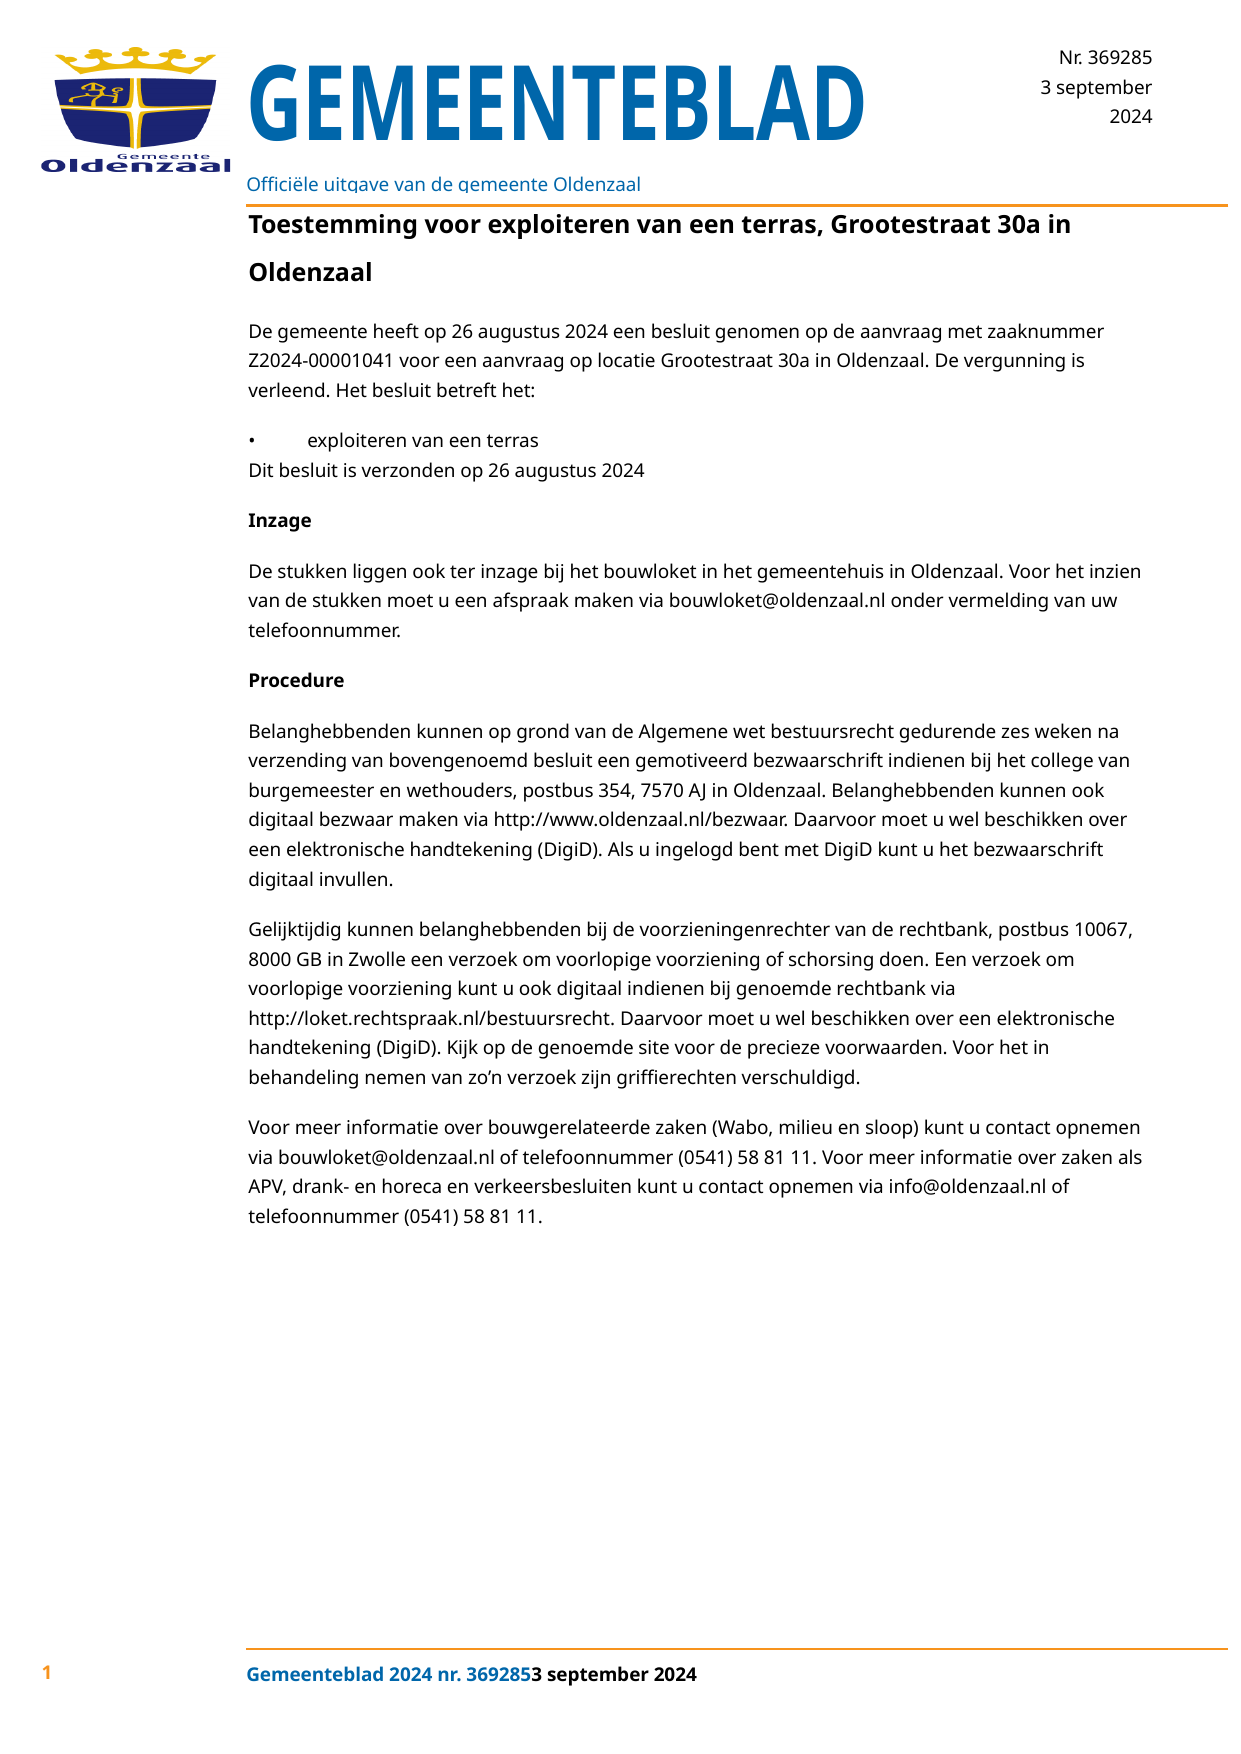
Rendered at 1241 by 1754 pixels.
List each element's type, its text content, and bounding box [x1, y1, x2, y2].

text Belanghebbenden kunnen op grond van de Algemene wet bestuursrecht gedurende zes weken na verzending van bovengenoemd besluit een gemotiveerd bezwaarschrift indienen bij het college van burgemeester en wethouders, postbus 354, 7570 AJ in Oldenzaal. Belanghebbenden kunnen ook digitaal bezwaar maken via http://www.oldenzaal.nl/bezwaar. Daarvoor moet u wel beschikken over een elektronische handtekening (DigiD). Als u ingelogd bent met DigiD kunt u het bezwaarschrift digitaal invullen. [248, 718, 1152, 892]
text Toestemming voor exploiteren van een terras, Grootestraat 30a in Oldenzaal [248, 207, 1152, 288]
text Dit besluit is verzonden op 26 augustus 2024 [248, 457, 1152, 483]
text Procedure [248, 667, 1152, 693]
list exploiteren van een terras [248, 427, 1152, 453]
text Inzage [248, 507, 1152, 533]
text De stukken liggen ook ter inzage bij het bouwloket in het gemeentehuis in Oldenzaal. Voor het inzien van de stukken moet u een afspraak maken via bouwloket@oldenzaal.nl onder vermelding van uw telefoonnummer. [248, 558, 1152, 643]
text Gelijktijdig kunnen belanghebbenden bij de voorzieningenrechter van de rechtbank, postbus 10067, 8000 GB in Zwolle een verzoek om voorlopige voorziening of schorsing doen. Een verzoek om voorlopige voorziening kunt u ook digitaal indienen bij genoemde rechtbank via http://loket.rechtspraak.nl/bestuursrecht. Daarvoor moet u wel beschikken over een elektronische handtekening (DigiD). Kijk op de genoemde site voor de precieze voorwaarden. Voor het in behandeling nemen van zo’n verzoek zijn griffierechten verschuldigd. [248, 916, 1152, 1090]
picture [41, 47, 231, 172]
text Voor meer informatie over bouwgerelateerde zaken (Wabo, milieu en sloop) kunt u contact opnemen via bouwloket@oldenzaal.nl of telefoonnummer (0541) 58 81 11. Voor meer informatie over zaken als APV, drank- en horeca en verkeersbesluiten kunt u contact opnemen via info@oldenzaal.nl of telefoonnummer (0541) 58 81 11. [248, 1114, 1152, 1229]
text De gemeente heeft op 26 augustus 2024 een besluit genomen op de aanvraag met zaaknummer Z2024-00001041 voor een aanvraag op locatie Grootestraat 30a in Oldenzaal. De vergunning is verleend. Het besluit betreft het: [248, 318, 1152, 403]
